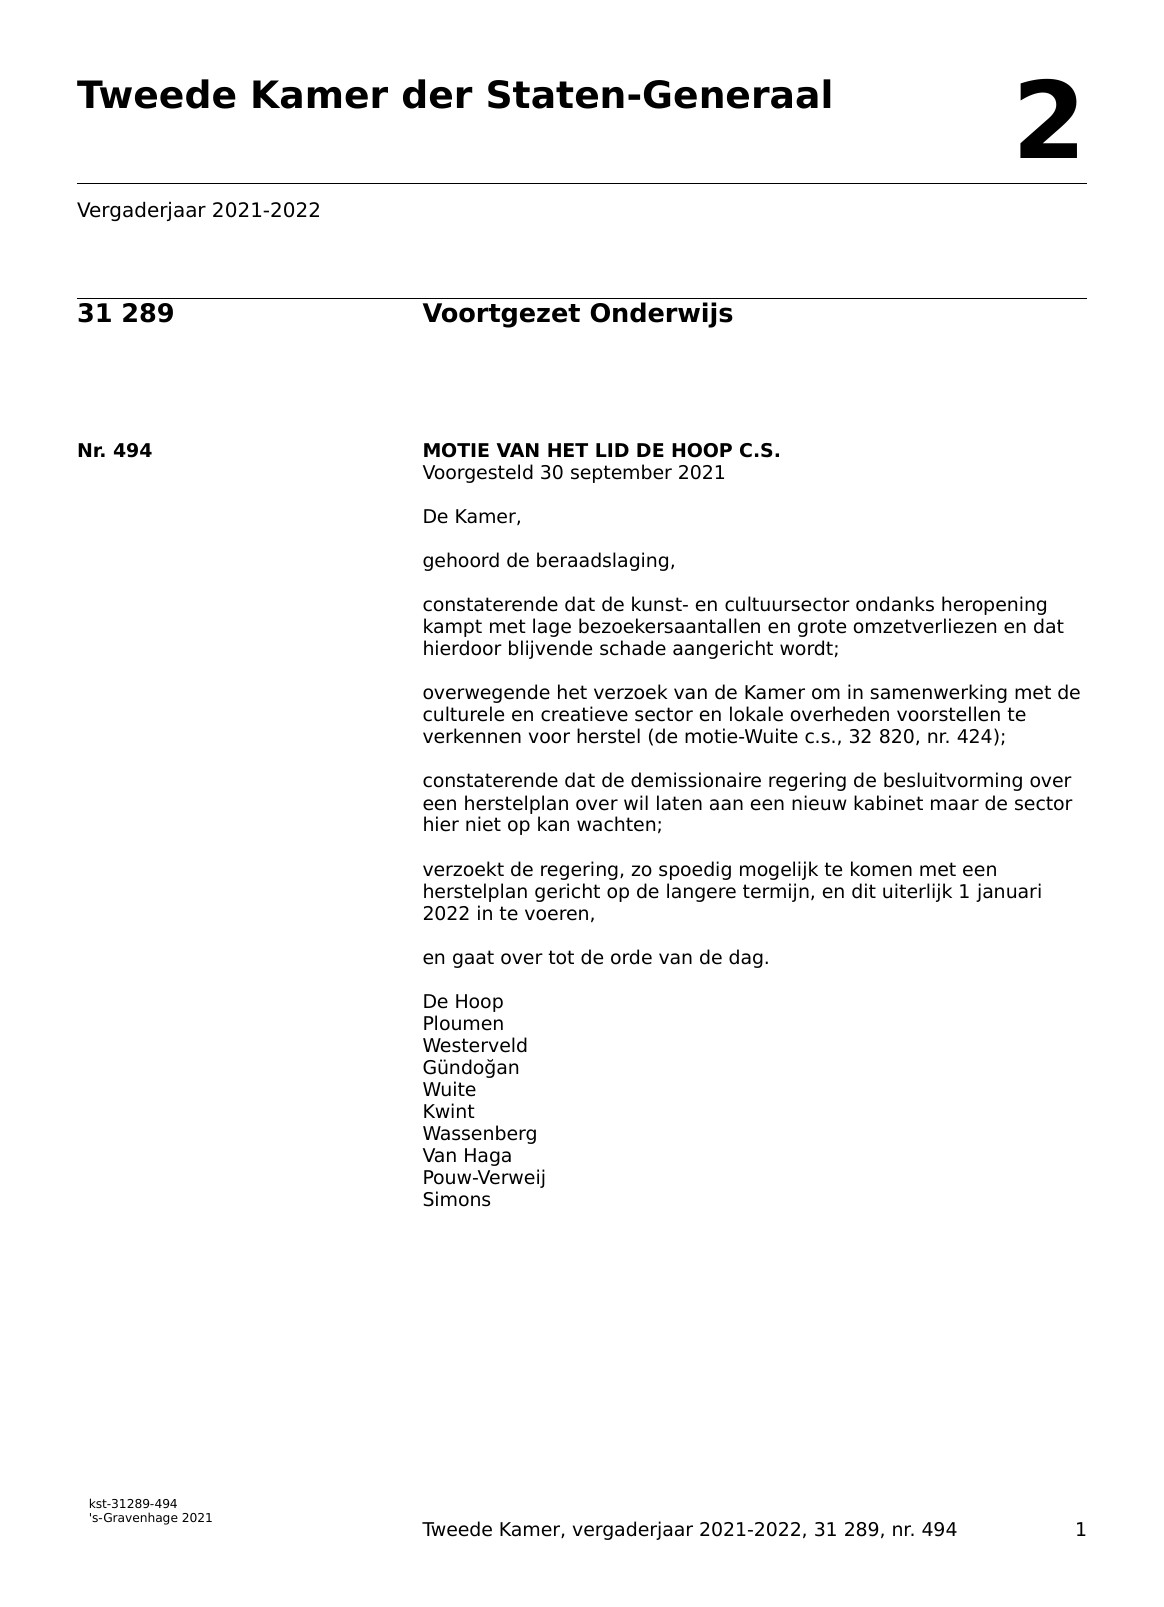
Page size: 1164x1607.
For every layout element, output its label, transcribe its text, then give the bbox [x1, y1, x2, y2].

text verzoekt de regering, zo spoedig mogelijk te komen met een herstelplan gericht op de langere termijn, en dit uiterlijk 1 januari 2022 in te voeren, [422, 858, 1087, 924]
text Kwint [422, 1101, 1087, 1123]
table_header 2 [886, 59, 1087, 183]
text Van Haga [422, 1145, 1087, 1167]
text Wuite [422, 1079, 1087, 1101]
table_cell Vergaderjaar 2021-2022 [77, 184, 1087, 298]
text kst-31289-494 [88, 1497, 323, 1511]
table_header Tweede Kamer der Staten-Generaal [77, 59, 886, 183]
subtitle Nr. 494 MOTIE VAN HET LID DE HOOP C.S. [77, 440, 1087, 462]
text en gaat over tot de orde van de dag. [422, 947, 1087, 969]
text constaterende dat de demissionaire regering de besluitvorming over een herstelplan over wil laten aan een nieuw kabinet maar de sector hier niet op kan wachten; [422, 770, 1087, 836]
subtitle 31 289 Voortgezet Onderwijs [77, 299, 1087, 329]
text Voorgesteld 30 september 2021 [422, 462, 1087, 484]
text gehoord de beraadslaging, [422, 550, 1087, 572]
text Pouw-Verweij [422, 1167, 1087, 1189]
text 's-Gravenhage 2021 [88, 1511, 323, 1525]
text Ploumen [422, 1013, 1087, 1035]
text Wassenberg [422, 1123, 1087, 1145]
text Westerveld [422, 1035, 1087, 1057]
text De Hoop [422, 991, 1087, 1013]
text Gündoğan [422, 1057, 1087, 1079]
text constaterende dat de kunst- en cultuursector ondanks heropening kampt met lage bezoekersaantallen en grote omzetverliezen en dat hierdoor blijvende schade aangericht wordt; [422, 594, 1087, 660]
text De Kamer, [422, 506, 1087, 528]
text Simons [422, 1189, 1087, 1211]
text overwegende het verzoek van de Kamer om in samenwerking met de culturele en creatieve sector en lokale overheden voorstellen te verkennen voor herstel (de motie-Wuite c.s., 32 820, nr. 424); [422, 682, 1087, 748]
